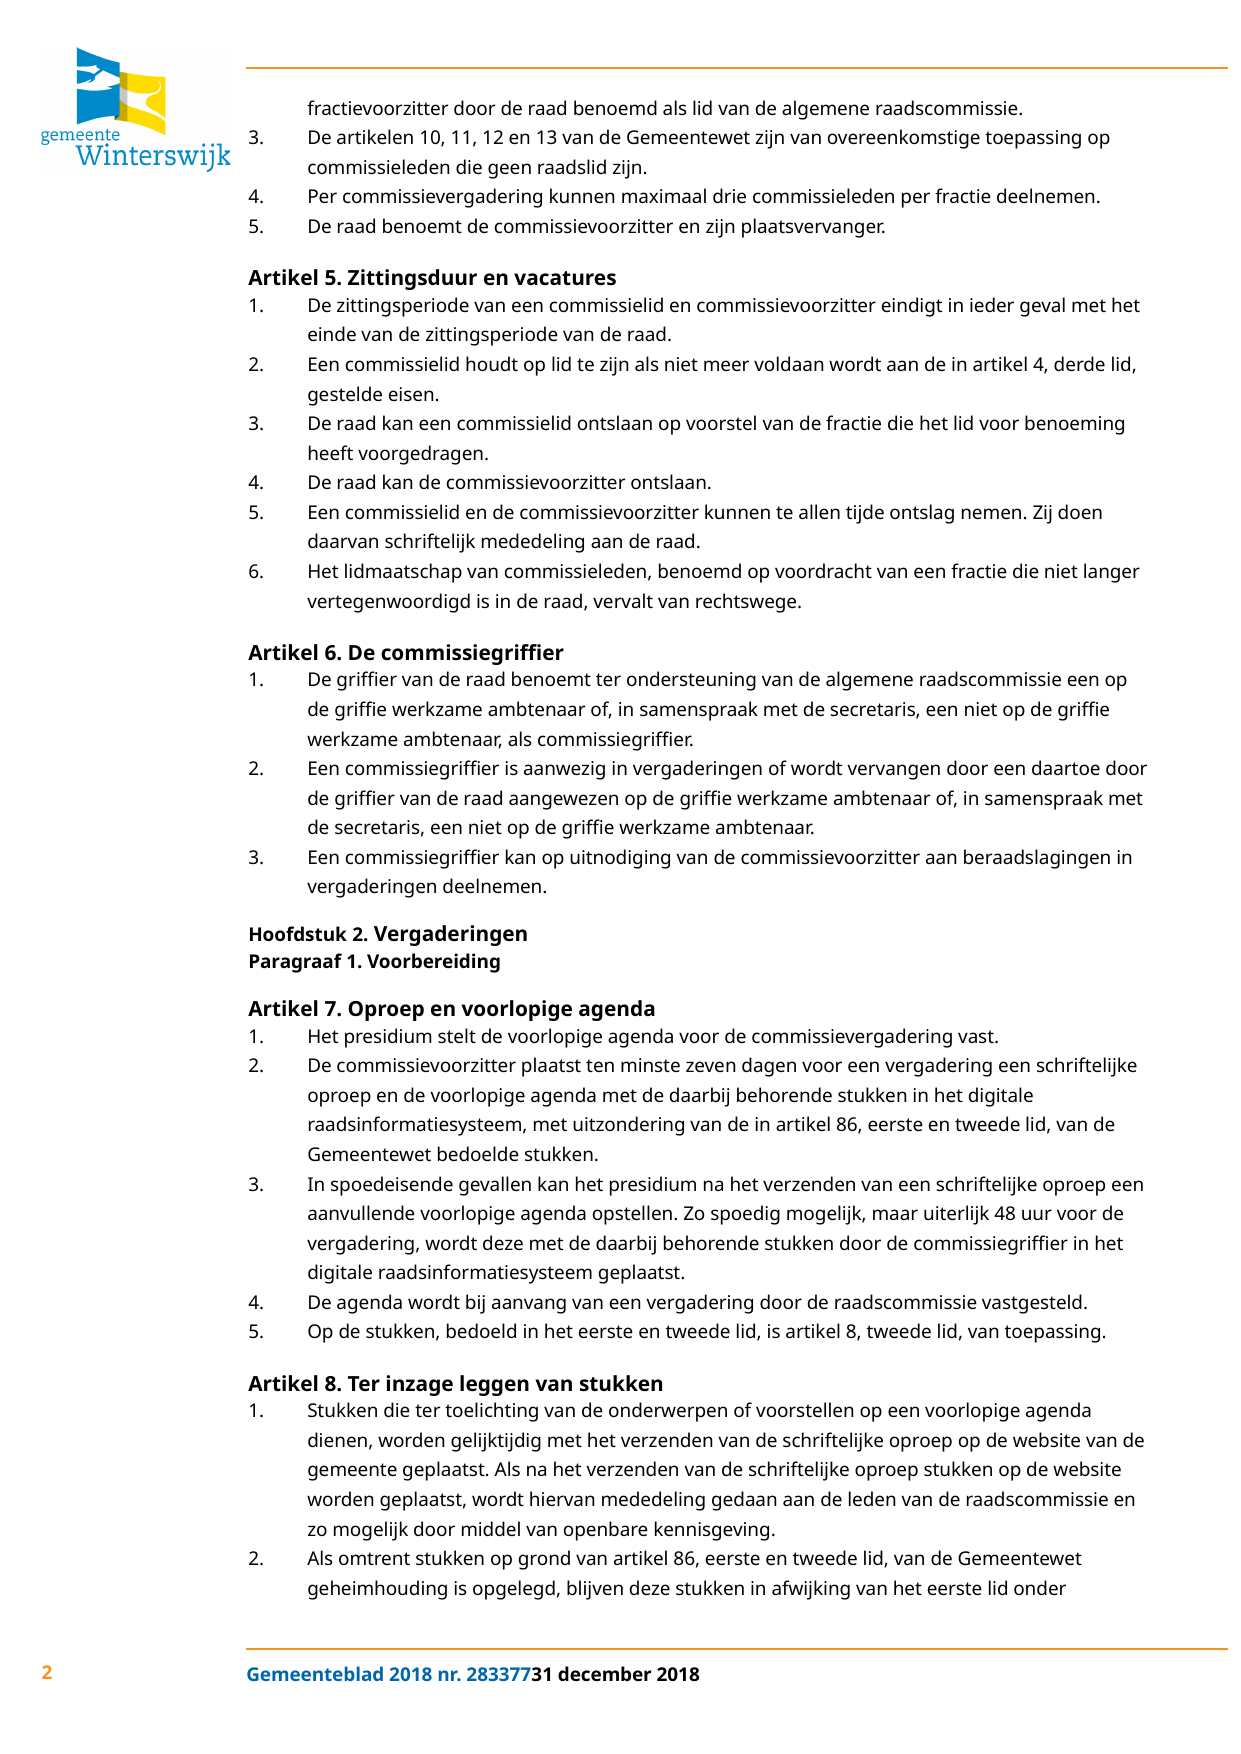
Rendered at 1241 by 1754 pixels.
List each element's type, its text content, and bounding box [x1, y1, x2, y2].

text Artikel 5. Zittingsduur en vacatures [248, 263, 1152, 292]
list De agenda wordt bij aanvang van een vergadering door de raadscommissie vastgesteld. [248, 1289, 1152, 1315]
picture [225, 153, 231, 162]
list De raad kan de commissievoorzitter ontslaan. [248, 469, 1152, 495]
text Paragraaf 1. Voorbereiding [248, 948, 1152, 973]
list De raad kan een commissielid ontslaan op voorstel van de fractie die het lid voor benoeming heeft voorgedragen. [248, 410, 1152, 466]
list Op de stukken, bedoeld in het eerste en tweede lid, is artikel 8, tweede lid, van toepassing. [248, 1319, 1152, 1344]
picture [41, 47, 231, 172]
list Het presidium stelt de voorlopige agenda voor de commissievergadering vast. [248, 1023, 1152, 1048]
list De commissievoorzitter plaatst ten minste zeven dagen voor een vergadering een schriftelijke oproep en de voorlopige agenda met de daarbij behorende stukken in het digitale raadsinformatiesysteem, met uitzondering van de in artikel 86, eerste en tweede lid, van de Gemeentewet bedoelde stukken. [248, 1052, 1152, 1167]
list Als omtrent stukken op grond van artikel 86, eerste en tweede lid, van de Gemeentewet geheimhouding is opgelegd, blijven deze stukken in afwijking van het eerste lid onder [248, 1545, 1152, 1601]
list Een commissiegriffier is aanwezig in vergaderingen of wordt vervangen door een daartoe door de griffier van de raad aangewezen op de griffie werkzame ambtenaar of, in samenspraak met de secretaris, een niet op de griffie werkzame ambtenaar. [248, 755, 1152, 840]
list Een commissiegriffier kan op uitnodiging van de commissievoorzitter aan beraadslagingen in vergaderingen deelnemen. [248, 844, 1152, 899]
list fractievoorzitter door de raad benoemd als lid van de algemene raadscommissie. [248, 95, 1152, 121]
list Stukken die ter toelichting van de onderwerpen of voorstellen op een voorlopige agenda dienen, worden gelijktijdig met het verzenden van de schriftelijke oproep op de website van de gemeente geplaatst. Als na het verzenden van de schriftelijke oproep stukken op de website worden geplaatst, wordt hiervan mededeling gedaan aan de leden van de raadscommissie en zo mogelijk door middel van openbare kennisgeving. [248, 1397, 1152, 1542]
list De zittingsperiode van een commissielid en commissievoorzitter eindigt in ieder geval met het einde van de zittingsperiode van de raad. [248, 292, 1152, 347]
text Hoofdstuk 2. Vergaderingen [248, 919, 1152, 948]
text Artikel 8. Ter inzage leggen van stukken [248, 1369, 1152, 1397]
text Artikel 7. Oproep en voorlopige agenda [248, 994, 1152, 1023]
list Een commissielid en de commissievoorzitter kunnen te allen tijde ontslag nemen. Zij doen daarvan schriftelijk mededeling aan de raad. [248, 499, 1152, 554]
list Een commissielid houdt op lid te zijn als niet meer voldaan wordt aan de in artikel 4, derde lid, gestelde eisen. [248, 351, 1152, 406]
text Artikel 6. De commissiegriffier [248, 638, 1152, 667]
list Het lidmaatschap van commissieleden, benoemd op voordracht van een fractie die niet langer vertegenwoordigd is in de raad, vervalt van rechtswege. [248, 558, 1152, 613]
list De raad benoemt de commissievoorzitter en zijn plaatsvervanger. [248, 213, 1152, 239]
list In spoedeisende gevallen kan het presidium na het verzenden van een schriftelijke oproep een aanvullende voorlopige agenda opstellen. Zo spoedig mogelijk, maar uiterlijk 48 uur voor de vergadering, wordt deze met de daarbij behorende stukken door de commissiegriffier in het digitale raadsinformatiesysteem geplaatst. [248, 1171, 1152, 1285]
list Per commissievergadering kunnen maximaal drie commissieleden per fractie deelnemen. [248, 183, 1152, 209]
list De griffier van de raad benoemt ter ondersteuning van de algemene raadscommissie een op de griffie werkzame ambtenaar of, in samenspraak met de secretaris, een niet op de griffie werkzame ambtenaar, als commissiegriffier. [248, 667, 1152, 752]
list De artikelen 10, 11, 12 en 13 van de Gemeentewet zijn van overeenkomstige toepassing op commissieleden die geen raadslid zijn. [248, 124, 1152, 180]
